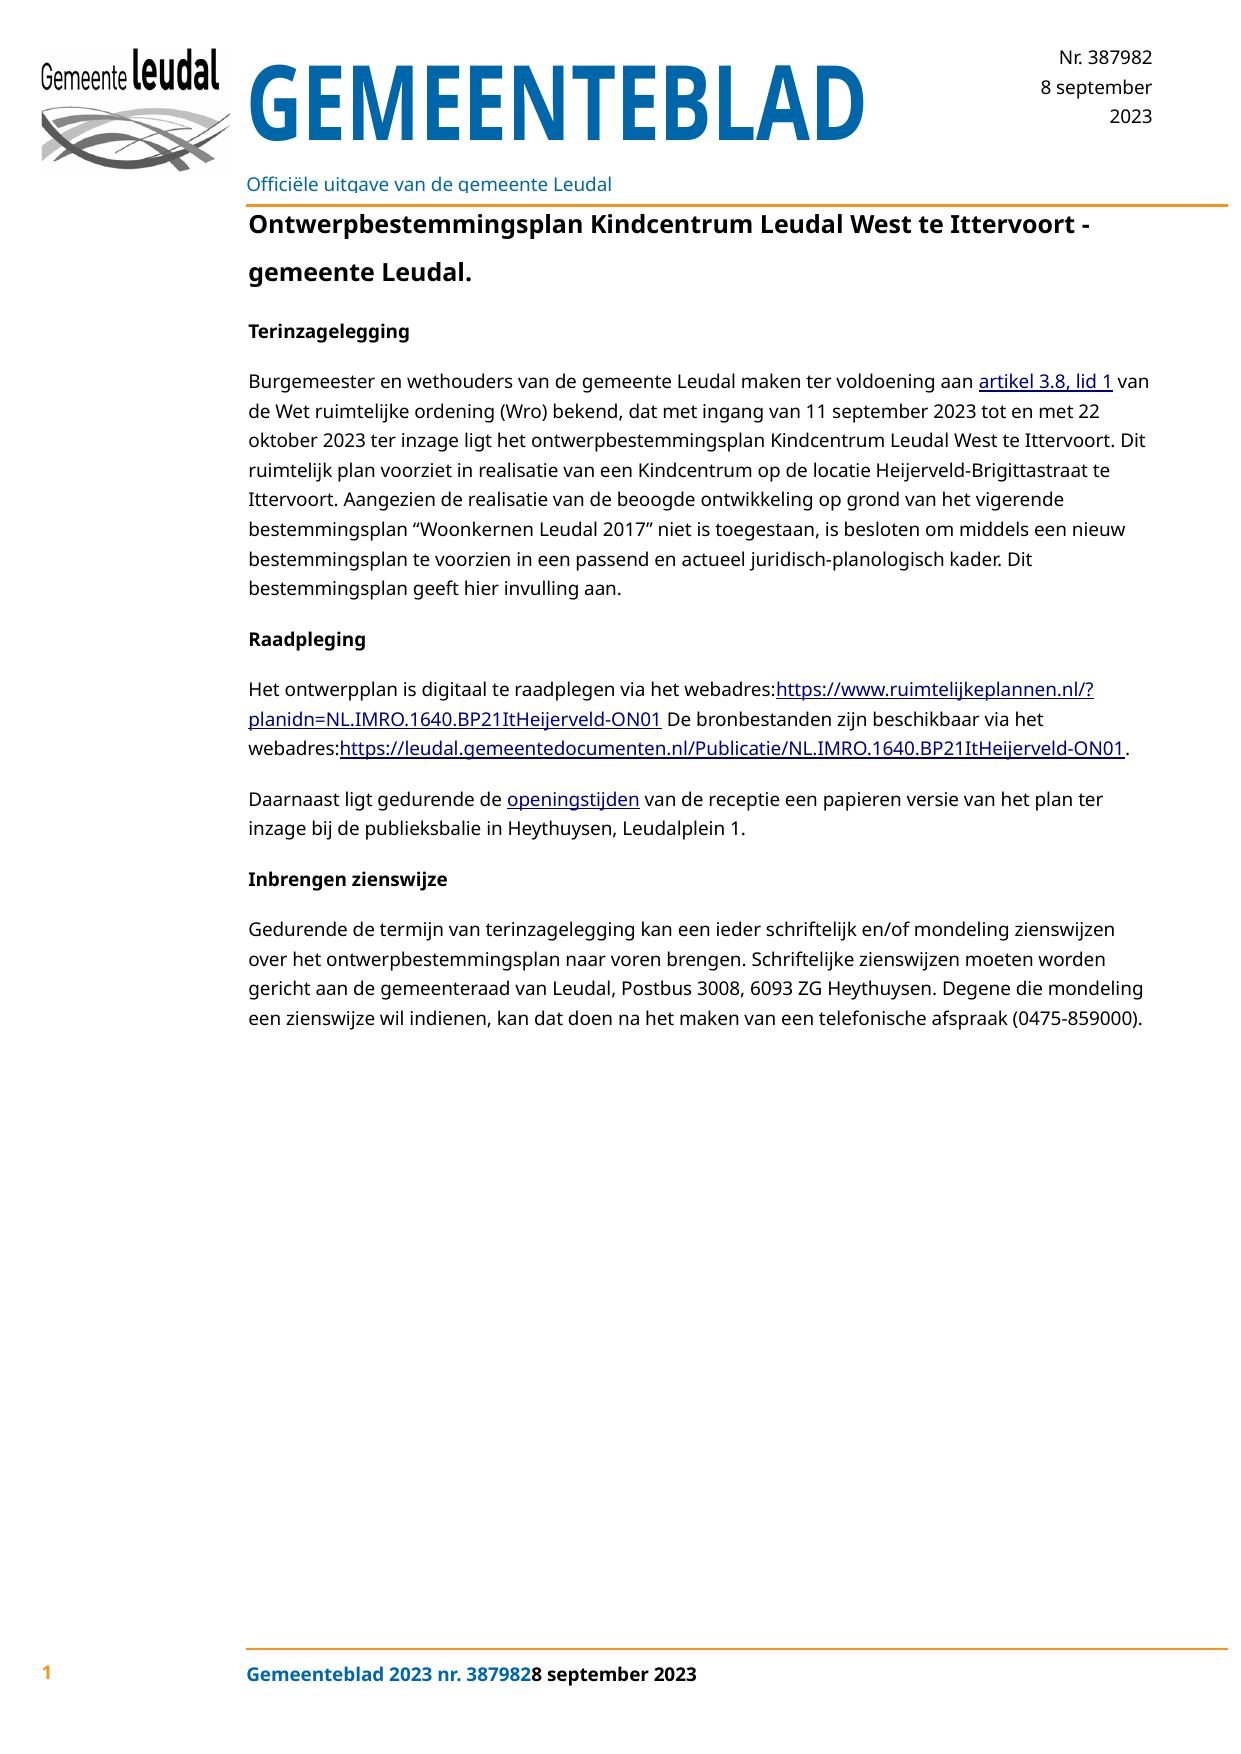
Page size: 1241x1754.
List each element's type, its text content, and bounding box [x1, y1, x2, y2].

text Raadpleging [248, 626, 1152, 652]
text Het ontwerpplan is digitaal te raadplegen via het webadres:https://www.ruimtelijkeplannen.nl/?planidn=NL.IMRO.1640.BP21ItHeijerveld-ON01 De bronbestanden zijn beschikbaar via het webadres:https://leudal.gemeentedocumenten.nl/Publicatie/NL.IMRO.1640.BP21ItHeijerveld-ON01. [248, 676, 1152, 761]
text Ontwerpbestemmingsplan Kindcentrum Leudal West te Ittervoort - gemeente Leudal. [248, 207, 1152, 288]
picture [41, 47, 231, 172]
text Daarnaast ligt gedurende de openingstijden van de receptie een papieren versie van het plan ter inzage bij de publieksbalie in Heythuysen, Leudalplein 1. [248, 786, 1152, 841]
text Gedurende de termijn van terinzagelegging kan een ieder schriftelijk en/of mondeling zienswijzen over het ontwerpbestemmingsplan naar voren brengen. Schriftelijke zienswijzen moeten worden gericht aan de gemeenteraad van Leudal, Postbus 3008, 6093 ZG Heythuysen. Degene die mondeling een zienswijze wil indienen, kan dat doen na het maken van een telefonische afspraak (0475-859000). [248, 916, 1152, 1031]
text Terinzagelegging [248, 318, 1152, 344]
text Inbrengen zienswijze [248, 866, 1152, 892]
text Burgemeester en wethouders van de gemeente Leudal maken ter voldoening aan artikel 3.8, lid 1 van de Wet ruimtelijke ordening (Wro) bekend, dat met ingang van 11 september 2023 tot en met 22 oktober 2023 ter inzage ligt het ontwerpbestemmingsplan Kindcentrum Leudal West te Ittervoort. Dit ruimtelijk plan voorziet in realisatie van een Kindcentrum op de locatie Heijerveld-Brigittastraat te Ittervoort. Aangezien de realisatie van de beoogde ontwikkeling op grond van het vigerende bestemmingsplan “Woonkernen Leudal 2017” niet is toegestaan, is besloten om middels een nieuw bestemmingsplan te voorzien in een passend en actueel juridisch-planologisch kader. Dit bestemmingsplan geeft hier invulling aan. [248, 368, 1152, 601]
